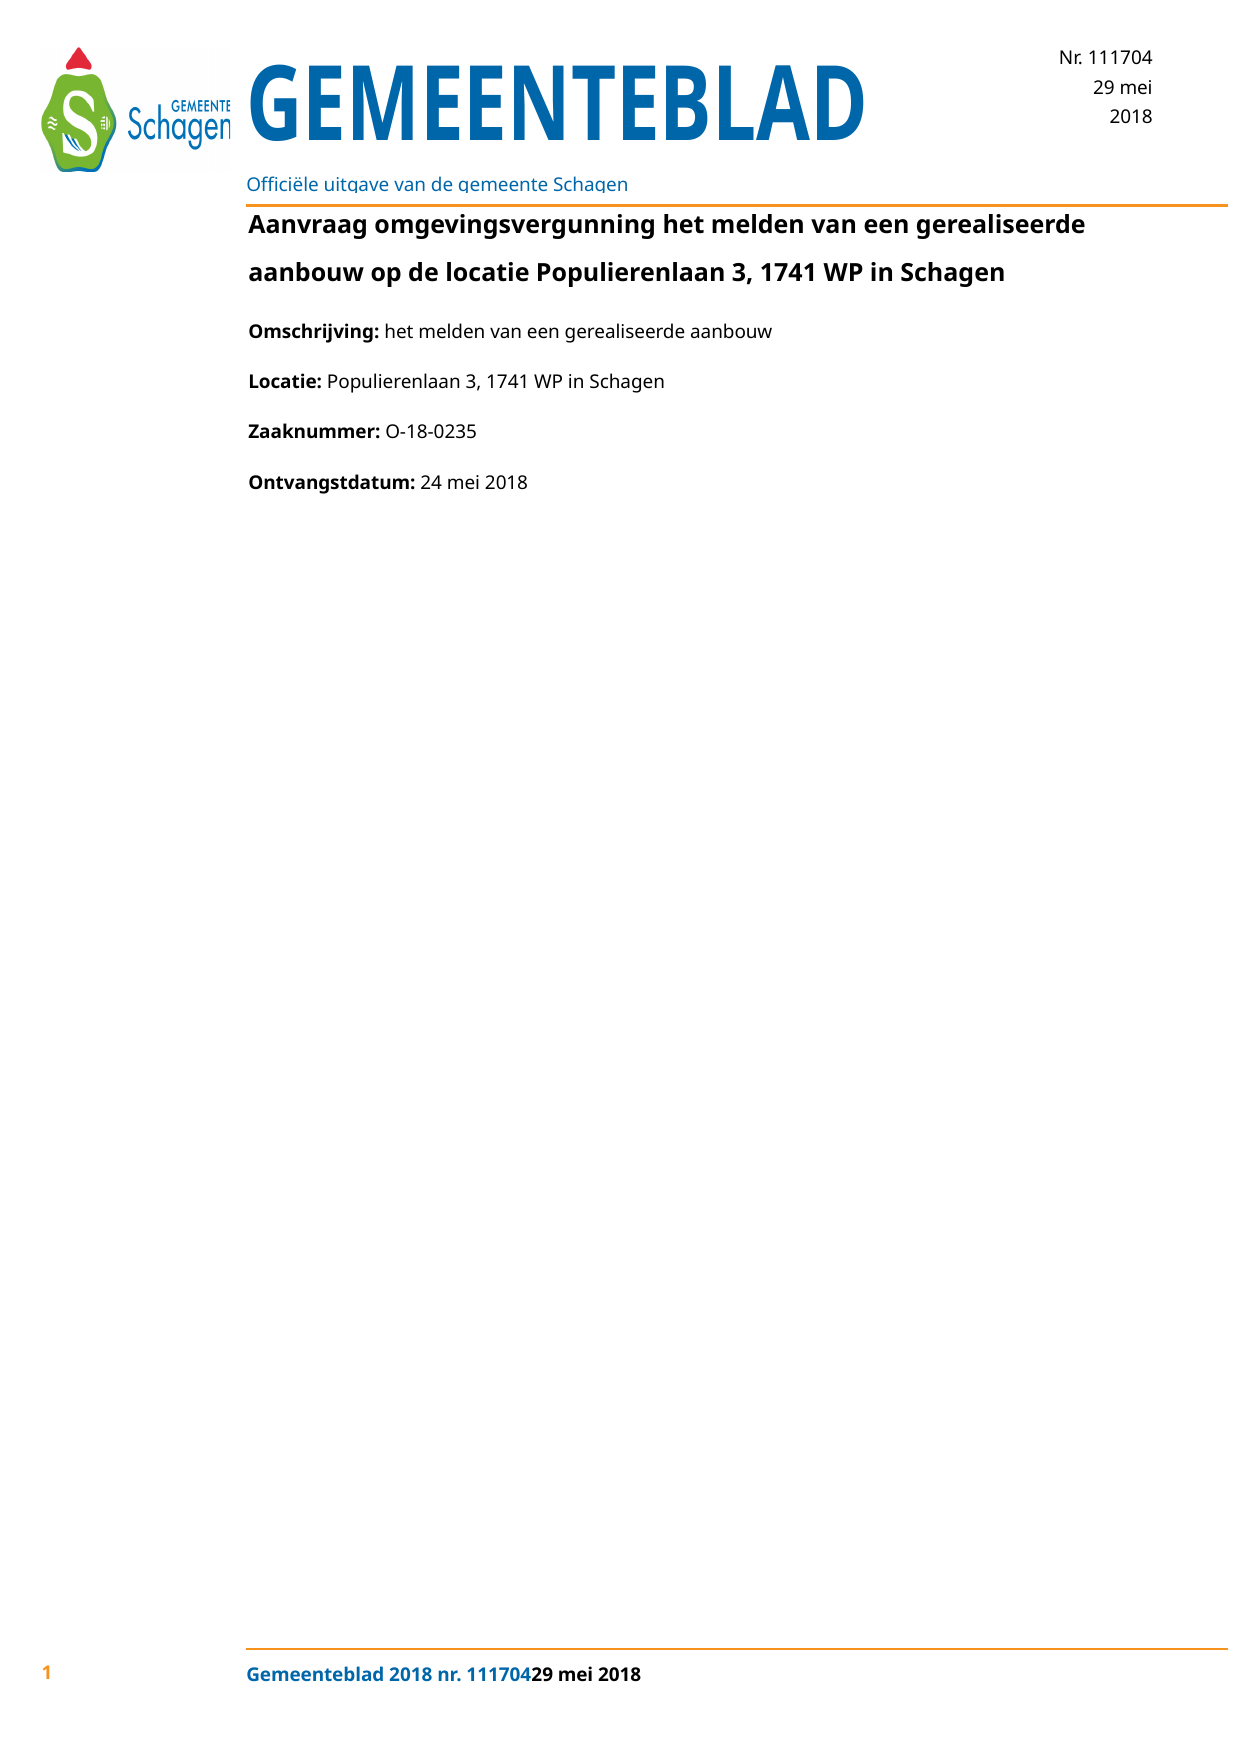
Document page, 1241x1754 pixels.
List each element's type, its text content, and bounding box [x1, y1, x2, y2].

text Omschrijving: het melden van een gerealiseerde aanbouw [248, 318, 1152, 344]
picture [41, 47, 231, 172]
text Aanvraag omgevingsvergunning het melden van een gerealiseerde aanbouw op de locatie Populierenlaan 3, 1741 WP in Schagen [248, 207, 1152, 288]
text Ontvangstdatum: 24 mei 2018 [248, 469, 1152, 495]
text Zaaknummer: O-18-0235 [248, 419, 1152, 444]
text Locatie: Populierenlaan 3, 1741 WP in Schagen [248, 368, 1152, 394]
